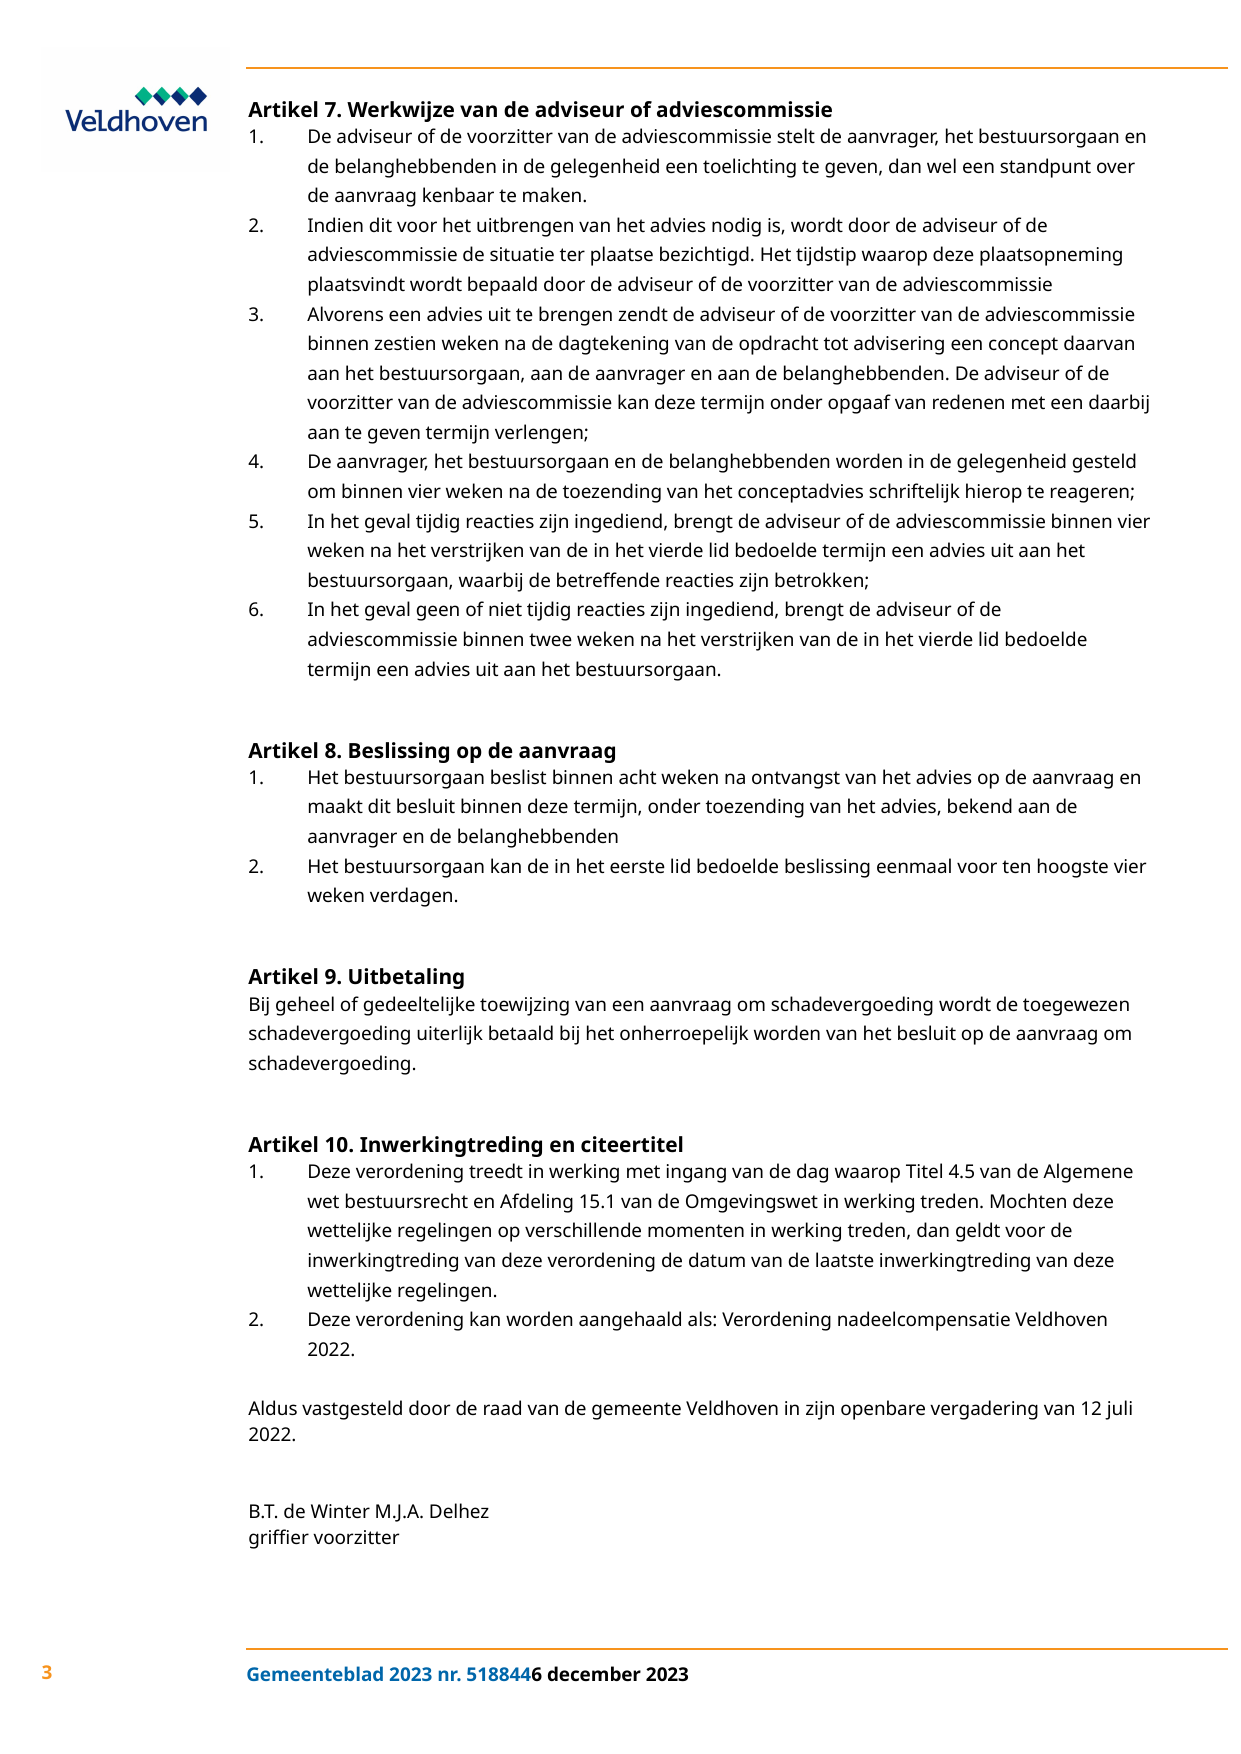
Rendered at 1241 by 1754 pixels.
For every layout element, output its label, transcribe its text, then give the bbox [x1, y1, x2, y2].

list Deze verordening kan worden aangehaald als: Verordening nadeelcompensatie Veldhoven 2022. [248, 1306, 1152, 1362]
list Het bestuursorgaan beslist binnen acht weken na ontvangst van het advies op de aanvraag en maakt dit besluit binnen deze termijn, onder toezending van het advies, bekend aan de aanvrager en de belanghebbenden [248, 764, 1152, 849]
list Deze verordening treedt in werking met ingang van de dag waarop Titel 4.5 van de Algemene wet bestuursrecht en Afdeling 15.1 van de Omgevingswet in werking treden. Mochten deze wettelijke regelingen op verschillende momenten in werking treden, dan geldt voor de inwerkingtreding van deze verordening de datum van de laatste inwerkingtreding van deze wettelijke regelingen. [248, 1158, 1152, 1303]
text Artikel 7. Werkwijze van de adviseur of adviescommissie [248, 95, 1152, 123]
list Indien dit voor het uitbrengen van het advies nodig is, wordt door de adviseur of de adviescommissie de situatie ter plaatse bezichtigd. Het tijdstip waarop deze plaatsopneming plaatsvindt wordt bepaald door de adviseur of de voorzitter van de adviescommissie [248, 212, 1152, 297]
text griffier voorzitter [248, 1524, 1152, 1549]
list Alvorens een advies uit te brengen zendt de adviseur of de voorzitter van de adviescommissie binnen zestien weken na de dagtekening van de opdracht tot advisering een concept daarvan aan het bestuursorgaan, aan de aanvrager en aan de belanghebbenden. De adviseur of de voorzitter van de adviescommissie kan deze termijn onder opgaaf van redenen met een daarbij aan te geven termijn verlengen; [248, 301, 1152, 445]
text Artikel 8. Beslissing op de aanvraag [248, 736, 1152, 764]
picture [41, 47, 231, 172]
list De aanvrager, het bestuursorgaan en de belanghebbenden worden in de gelegenheid gesteld om binnen vier weken na de toezending van het conceptadvies schriftelijk hierop te reageren; [248, 449, 1152, 504]
text Artikel 10. Inwerkingtreding en citeertitel [248, 1130, 1152, 1158]
text Bij geheel of gedeeltelijke toewijzing van een aanvraag om schadevergoeding wordt de toegewezen schadevergoeding uiterlijk betaald bij het onherroepelijk worden van het besluit op de aanvraag om schadevergoeding. [248, 991, 1152, 1076]
text Artikel 9. Uitbetaling [248, 962, 1152, 991]
list In het geval tijdig reacties zijn ingediend, brengt de adviseur of de adviescommissie binnen vier weken na het verstrijken van de in het vierde lid bedoelde termijn een advies uit aan het bestuursorgaan, waarbij de betreffende reacties zijn betrokken; [248, 508, 1152, 593]
list In het geval geen of niet tijdig reacties zijn ingediend, brengt de adviseur of de adviescommissie binnen twee weken na het verstrijken van de in het vierde lid bedoelde termijn een advies uit aan het bestuursorgaan. [248, 597, 1152, 681]
text Aldus vastgesteld door de raad van de gemeente Veldhoven in zijn openbare vergadering van 12 juli 2022. [248, 1395, 1152, 1447]
list Het bestuursorgaan kan de in het eerste lid bedoelde beslissing eenmaal voor ten hoogste vier weken verdagen. [248, 853, 1152, 908]
text B.T. de Winter M.J.A. Delhez [248, 1498, 1152, 1524]
list De adviseur of de voorzitter van de adviescommissie stelt de aanvrager, het bestuursorgaan en de belanghebbenden in de gelegenheid een toelichting te geven, dan wel een standpunt over de aanvraag kenbaar te maken. [248, 123, 1152, 208]
